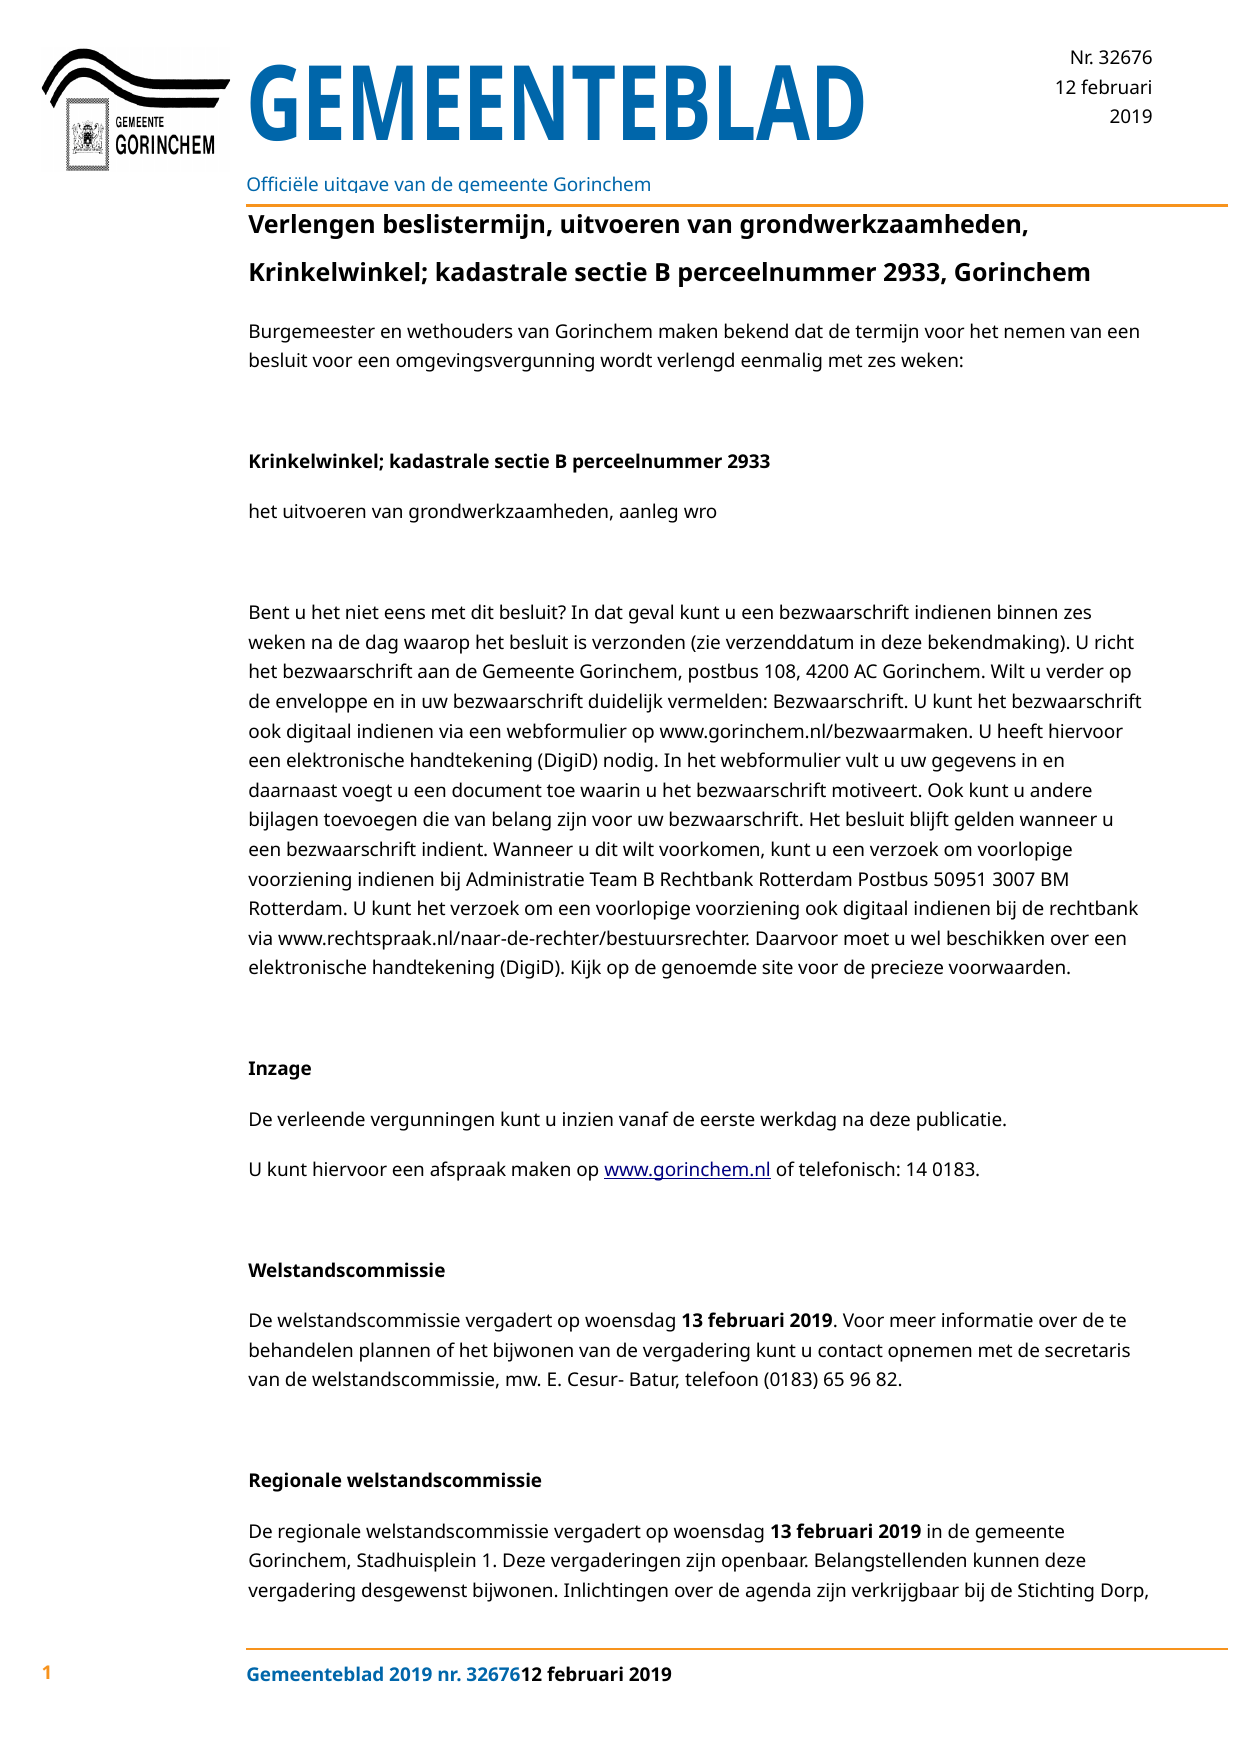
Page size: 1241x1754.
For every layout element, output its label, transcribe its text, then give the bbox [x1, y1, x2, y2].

text Verlengen beslistermijn, uitvoeren van grondwerkzaamheden, Krinkelwinkel; kadastrale sectie B perceelnummer 2933, Gorinchem [248, 207, 1152, 288]
text Bent u het niet eens met dit besluit? In dat geval kunt u een bezwaarschrift indienen binnen zes weken na de dag waarop het besluit is verzonden (zie verzenddatum in deze bekendmaking). U richt het bezwaarschrift aan de Gemeente Gorinchem, postbus 108, 4200 AC Gorinchem. Wilt u verder op de enveloppe en in uw bezwaarschrift duidelijk vermelden: Bezwaarschrift. U kunt het bezwaarschrift ook digitaal indienen via een webformulier op www.gorinchem.nl/bezwaarmaken. U heeft hiervoor een elektronische handtekening (DigiD) nodig. In het webformulier vult u uw gegevens in en daarnaast voegt u een document toe waarin u het bezwaarschrift motiveert. Ook kunt u andere bijlagen toevoegen die van belang zijn voor uw bezwaarschrift. Het besluit blijft gelden wanneer u een bezwaarschrift indient. Wanneer u dit wilt voorkomen, kunt u een verzoek om voorlopige voorziening indienen bij Administratie Team B Rechtbank Rotterdam Postbus 50951 3007 BM Rotterdam. U kunt het verzoek om een voorlopige voorziening ook digitaal indienen bij de rechtbank via www.rechtspraak.nl/naar-de-rechter/bestuursrechter. Daarvoor moet u wel beschikken over een elektronische handtekening (DigiD). Kijk op de genoemde site voor de precieze voorwaarden. [248, 599, 1152, 980]
text Welstandscommissie [248, 1257, 1152, 1283]
text het uitvoeren van grondwerkzaamheden, aanleg wro [248, 499, 1152, 524]
text Krinkelwinkel; kadastrale sectie B perceelnummer 2933 [248, 448, 1152, 474]
text De verleende vergunningen kunt u inzien vanaf de eerste werkdag na deze publicatie. [248, 1106, 1152, 1132]
text Regionale welstandscommissie [248, 1467, 1152, 1493]
text U kunt hiervoor een afspraak maken op www.gorinchem.nl of telefonisch: 14 0183. [248, 1156, 1152, 1182]
text De welstandscommissie vergadert op woensdag 13 februari 2019. Voor meer informatie over de te behandelen plannen of het bijwonen van de vergadering kunt u contact opnemen met de secretaris van de welstandscommissie, mw. E. Cesur- Batur, telefoon (0183) 65 96 82. [248, 1307, 1152, 1392]
picture [41, 47, 231, 172]
text Burgemeester en wethouders van Gorinchem maken bekend dat de termijn voor het nemen van een besluit voor een omgevingsvergunning wordt verlengd eenmalig met zes weken: [248, 318, 1152, 373]
text De regionale welstandscommissie vergadert op woensdag 13 februari 2019 in de gemeente Gorinchem, Stadhuisplein 1. Deze vergaderingen zijn openbaar. Belangstellenden kunnen deze vergadering desgewenst bijwonen. Inlichtingen over de agenda zijn verkrijgbaar bij de Stichting Dorp, [248, 1518, 1152, 1603]
text Inzage [248, 1055, 1152, 1081]
